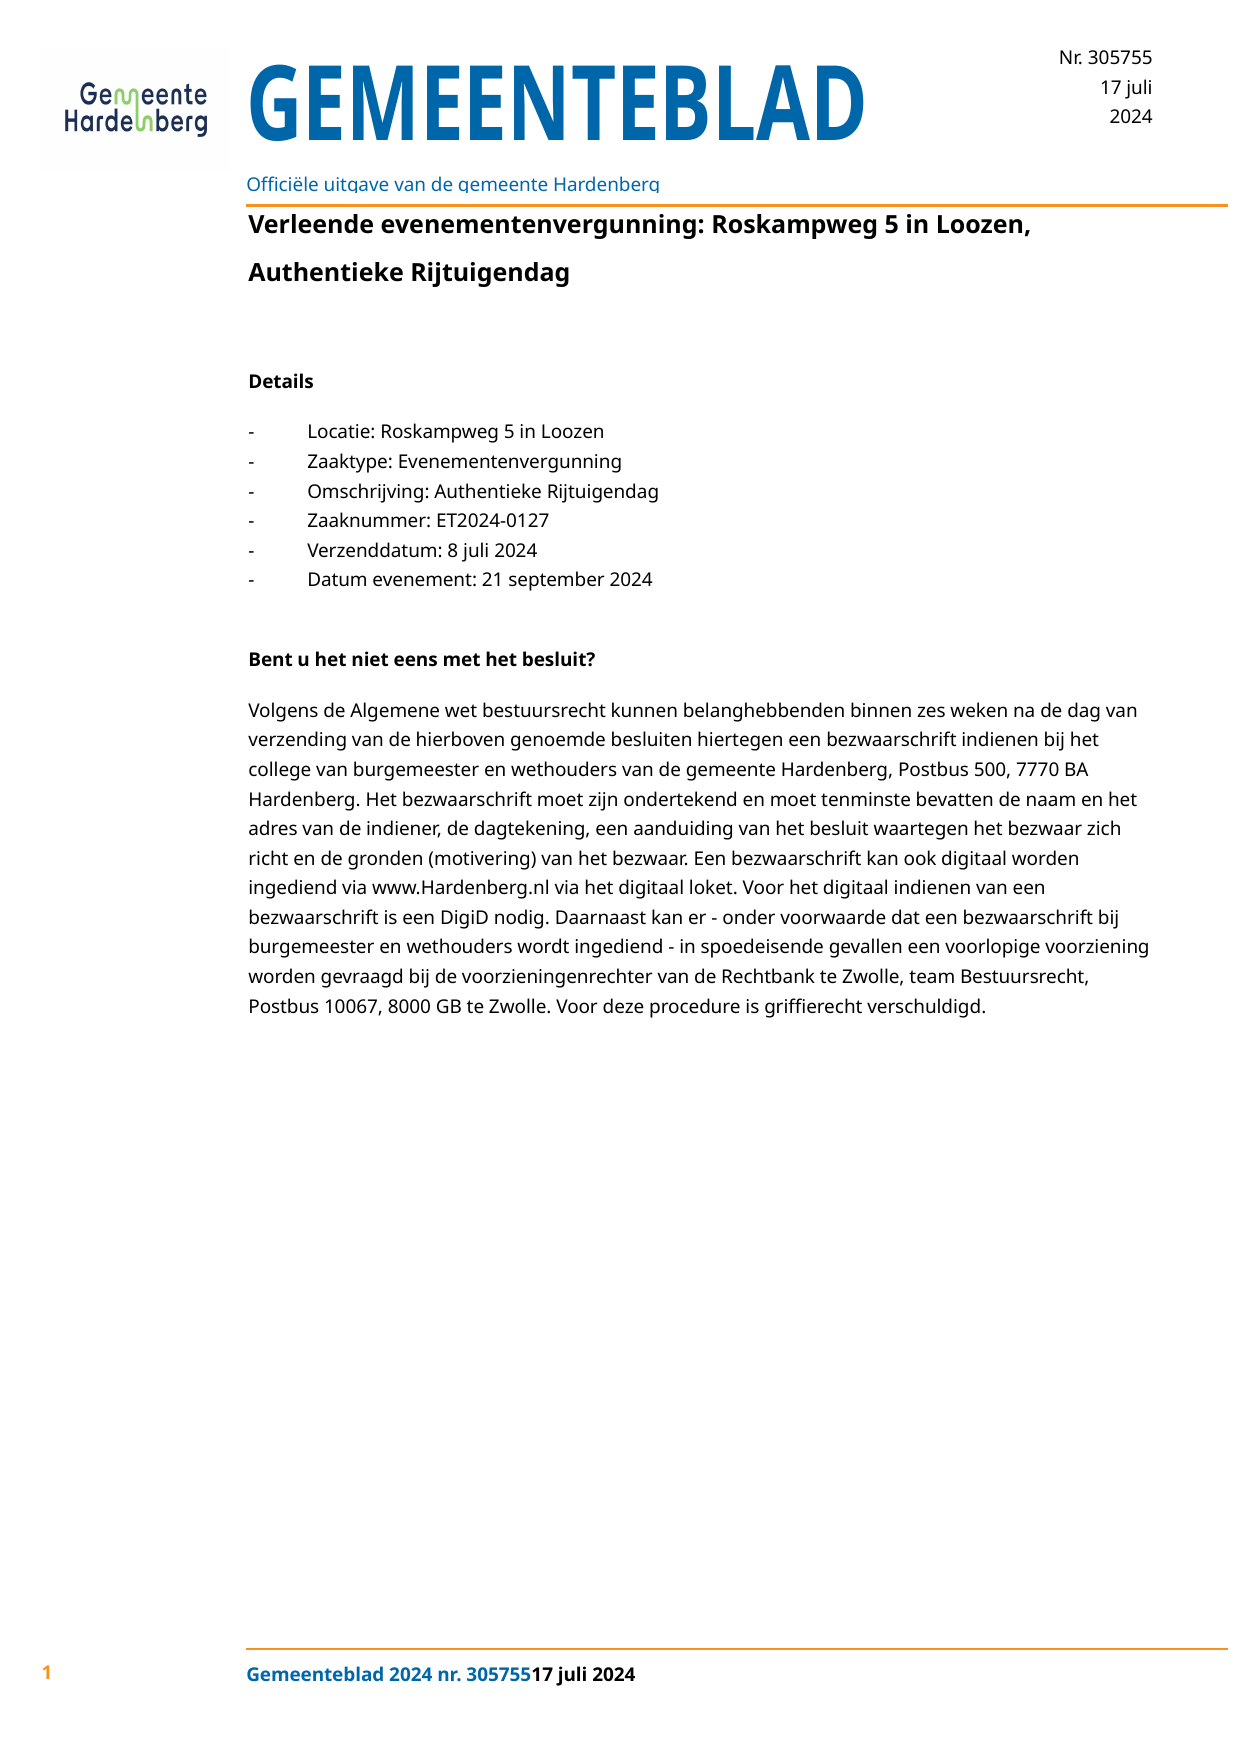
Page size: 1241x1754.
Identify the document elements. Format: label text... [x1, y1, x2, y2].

text Details [248, 368, 1152, 394]
text Bent u het niet eens met het besluit? [248, 647, 1152, 672]
text Volgens de Algemene wet bestuursrecht kunnen belanghebbenden binnen zes weken na de dag van verzending van de hierboven genoemde besluiten hiertegen een bezwaarschrift indienen bij het college van burgemeester en wethouders van de gemeente Hardenberg, Postbus 500, 7770 BA Hardenberg. Het bezwaarschrift moet zijn ondertekend en moet tenminste bevatten de naam en het adres van de indiener, de dagtekening, een aanduiding van het besluit waartegen het bezwaar zich richt en de gronden (motivering) van het bezwaar. Een bezwaarschrift kan ook digitaal worden ingediend via www.Hardenberg.nl via het digitaal loket. Voor het digitaal indienen van een bezwaarschrift is een DigiD nodig. Daarnaast kan er - onder voorwaarde dat een bezwaarschrift bij burgemeester en wethouders wordt ingediend - in spoedeisende gevallen een voorlopige voorziening worden gevraagd bij de voorzieningenrechter van de Rechtbank te Zwolle, team Bestuursrecht, Postbus 10067, 8000 GB te Zwolle. Voor deze procedure is griffierecht verschuldigd. [248, 697, 1152, 1019]
list Locatie: Roskampweg 5 in Loozen [248, 419, 1152, 444]
list Verzenddatum: 8 juli 2024 [248, 537, 1152, 563]
list Datum evenement: 21 september 2024 [248, 567, 1152, 592]
list Zaaktype: Evenementenvergunning [248, 448, 1152, 474]
list Zaaknummer: ET2024-0127 [248, 507, 1152, 533]
list Omschrijving: Authentieke Rijtuigendag [248, 478, 1152, 504]
picture [41, 47, 231, 172]
text Verleende evenementenvergunning: Roskampweg 5 in Loozen, Authentieke Rijtuigendag [248, 207, 1152, 288]
